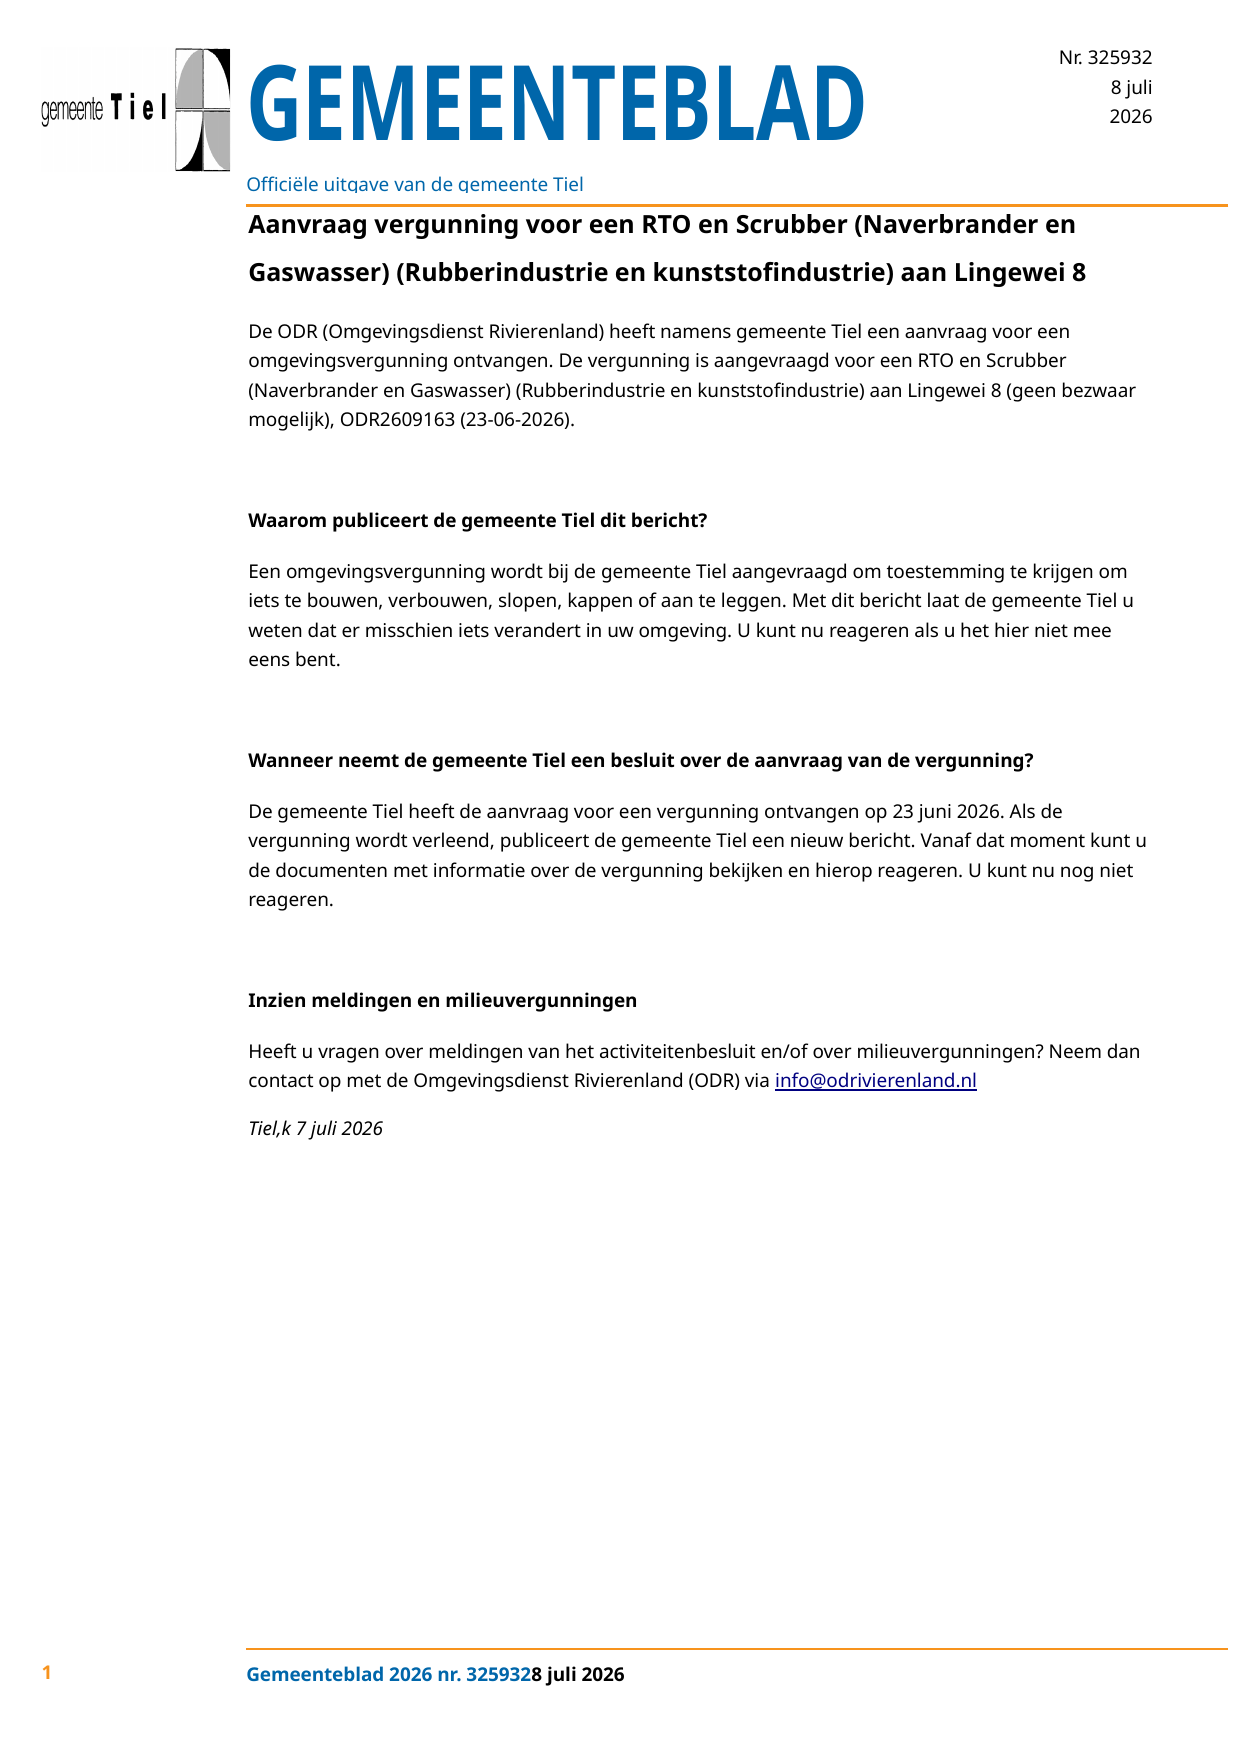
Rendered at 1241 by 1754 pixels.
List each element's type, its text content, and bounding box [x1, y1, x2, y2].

text De ODR (Omgevingsdienst Rivierenland) heeft namens gemeente Tiel een aanvraag voor een omgevingsvergunning ontvangen. De vergunning is aangevraagd voor een RTO en Scrubber (Naverbrander en Gaswasser) (Rubberindustrie en kunststofindustrie) aan Lingewei 8 (geen bezwaar mogelijk), ODR2609163 (23-06-2026). [248, 318, 1152, 432]
picture [41, 47, 231, 172]
text Wanneer neemt de gemeente Tiel een besluit over de aanvraag van de vergunning? [248, 747, 1152, 773]
text Heeft u vragen over meldingen van het activiteitenbesluit en/of over milieuvergunningen? Neem dan contact op met de Omgevingsdienst Rivierenland (ODR) via info@odrivierenland.nl [248, 1038, 1152, 1093]
text Waarom publiceert de gemeente Tiel dit bericht? [248, 507, 1152, 533]
text Een omgevingsvergunning wordt bij de gemeente Tiel aangevraagd om toestemming te krijgen om iets te bouwen, verbouwen, slopen, kappen of aan te leggen. Met dit bericht laat de gemeente Tiel u weten dat er misschien iets verandert in uw omgeving. U kunt nu reageren als u het hier niet mee eens bent. [248, 558, 1152, 672]
text De gemeente Tiel heeft de aanvraag voor een vergunning ontvangen op 23 juni 2026. Als de vergunning wordt verleend, publiceert de gemeente Tiel een nieuw bericht. Vanaf dat moment kunt u de documenten met informatie over de vergunning bekijken en hierop reageren. U kunt nu nog niet reageren. [248, 798, 1152, 912]
text Tiel,k 7 juli 2026 [248, 1115, 1152, 1141]
text Inzien meldingen en milieuvergunningen [248, 987, 1152, 1013]
text Aanvraag vergunning voor een RTO en Scrubber (Naverbrander en Gaswasser) (Rubberindustrie en kunststofindustrie) aan Lingewei 8 [248, 207, 1152, 288]
